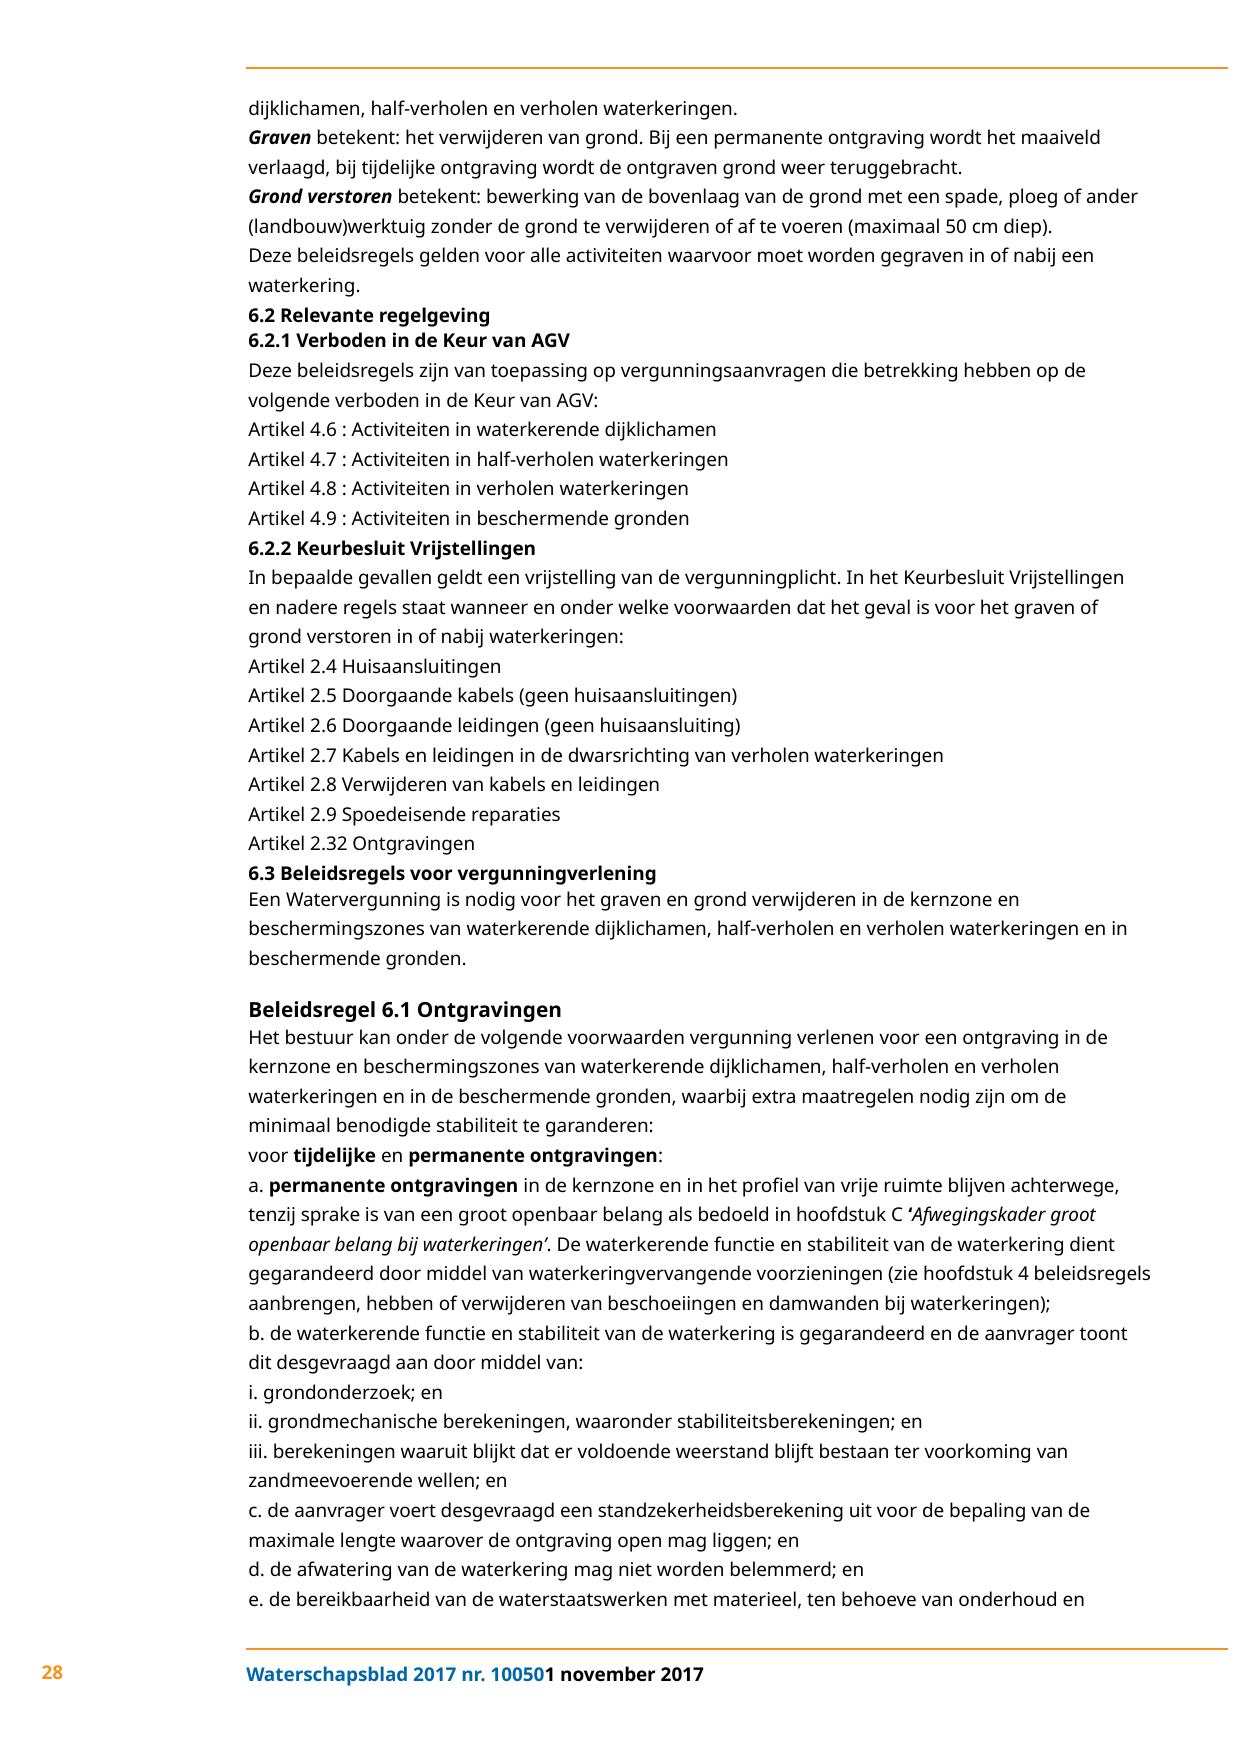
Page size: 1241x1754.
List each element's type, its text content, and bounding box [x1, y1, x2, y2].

text Een Watervergunning is nodig voor het graven en grond verwijderen in de kernzone en beschermingszones van waterkerende dijklichamen, half-verholen en verholen waterkeringen en in beschermende gronden. [248, 886, 1152, 971]
text a. permanente ontgravingen in de kernzone en in het profiel van vrije ruimte blijven achterwege, tenzij sprake is van een groot openbaar belang als bedoeld in hoofdstuk C ‘Afwegingskader groot openbaar belang bij waterkeringen’. De waterkerende functie en stabiliteit van de waterkering dient gegarandeerd door middel van waterkeringvervangende voorzieningen (zie hoofdstuk 4 beleidsregels aanbrengen, hebben of verwijderen van beschoeiingen en damwanden bij waterkeringen); [248, 1172, 1152, 1316]
text Artikel 4.9 : Activiteiten in beschermende gronden [248, 505, 1152, 531]
text 6.2 Relevante regelgeving [248, 302, 1152, 328]
text 6.2.1 Verboden in de Keur van AGV [248, 328, 1152, 353]
text i. grondonderzoek; en [248, 1379, 1152, 1404]
text Deze beleidsregels zijn van toepassing op vergunningsaanvragen die betrekking hebben op de volgende verboden in de Keur van AGV: [248, 357, 1152, 412]
text d. de afwatering van de waterkering mag niet worden belemmerd; en [248, 1556, 1152, 1582]
text Grond verstoren betekent: bewerking van de bovenlaag van de grond met een spade, ploeg of ander (landbouw)werktuig zonder de grond te verwijderen of af te voeren (maximaal 50 cm diep). [248, 183, 1152, 239]
text Artikel 2.32 Ontgravingen [248, 831, 1152, 856]
text In bepaalde gevallen geldt een vrijstelling van de vergunningplicht. In het Keurbesluit Vrijstellingen en nadere regels staat wanneer en onder welke voorwaarden dat het geval is voor het graven of grond verstoren in of nabij waterkeringen: [248, 564, 1152, 649]
text Beleidsregel 6.1 Ontgravingen [248, 995, 1152, 1024]
text Artikel 2.9 Spoedeisende reparaties [248, 801, 1152, 827]
text Artikel 2.6 Doorgaande leidingen (geen huisaansluiting) [248, 712, 1152, 738]
text Artikel 4.8 : Activiteiten in verholen waterkeringen [248, 476, 1152, 501]
text Artikel 4.6 : Activiteiten in waterkerende dijklichamen [248, 416, 1152, 442]
text dijklichamen, half-verholen en verholen waterkeringen. [248, 95, 1152, 121]
text Artikel 2.5 Doorgaande kabels (geen huisaansluitingen) [248, 683, 1152, 708]
text Graven betekent: het verwijderen van grond. Bij een permanente ontgraving wordt het maaiveld verlaagd, bij tijdelijke ontgraving wordt de ontgraven grond weer teruggebracht. [248, 124, 1152, 180]
text b. de waterkerende functie en stabiliteit van de waterkering is gegarandeerd en de aanvrager toont dit desgevraagd aan door middel van: [248, 1320, 1152, 1375]
text Het bestuur kan onder de volgende voorwaarden vergunning verlenen voor een ontgraving in de kernzone en beschermingszones van waterkerende dijklichamen, half-verholen en verholen waterkeringen en in de beschermende gronden, waarbij extra maatregelen nodig zijn om de minimaal benodigde stabiliteit te garanderen: [248, 1024, 1152, 1138]
text e. de bereikbaarheid van de waterstaatswerken met materieel, ten behoeve van onderhoud en [248, 1586, 1152, 1612]
text 6.3 Beleidsregels voor vergunningverlening [248, 860, 1152, 886]
text Artikel 4.7 : Activiteiten in half-verholen waterkeringen [248, 446, 1152, 472]
text 6.2.2 Keurbesluit Vrijstellingen [248, 535, 1152, 560]
picture [41, 47, 231, 172]
text c. de aanvrager voert desgevraagd een standzekerheidsberekening uit voor de bepaling van de maximale lengte waarover de ontgraving open mag liggen; en [248, 1497, 1152, 1552]
text Artikel 2.8 Verwijderen van kabels en leidingen [248, 771, 1152, 797]
text Artikel 2.7 Kabels en leidingen in de dwarsrichting van verholen waterkeringen [248, 742, 1152, 767]
text voor tijdelijke en permanente ontgravingen: [248, 1142, 1152, 1168]
text ii. grondmechanische berekeningen, waaronder stabiliteitsberekeningen; en [248, 1408, 1152, 1434]
text Deze beleidsregels gelden voor alle activiteiten waarvoor moet worden gegraven in of nabij een waterkering. [248, 243, 1152, 298]
text Artikel 2.4 Huisaansluitingen [248, 653, 1152, 679]
text iii. berekeningen waaruit blijkt dat er voldoende weerstand blijft bestaan ter voorkoming van zandmeevoerende wellen; en [248, 1438, 1152, 1493]
